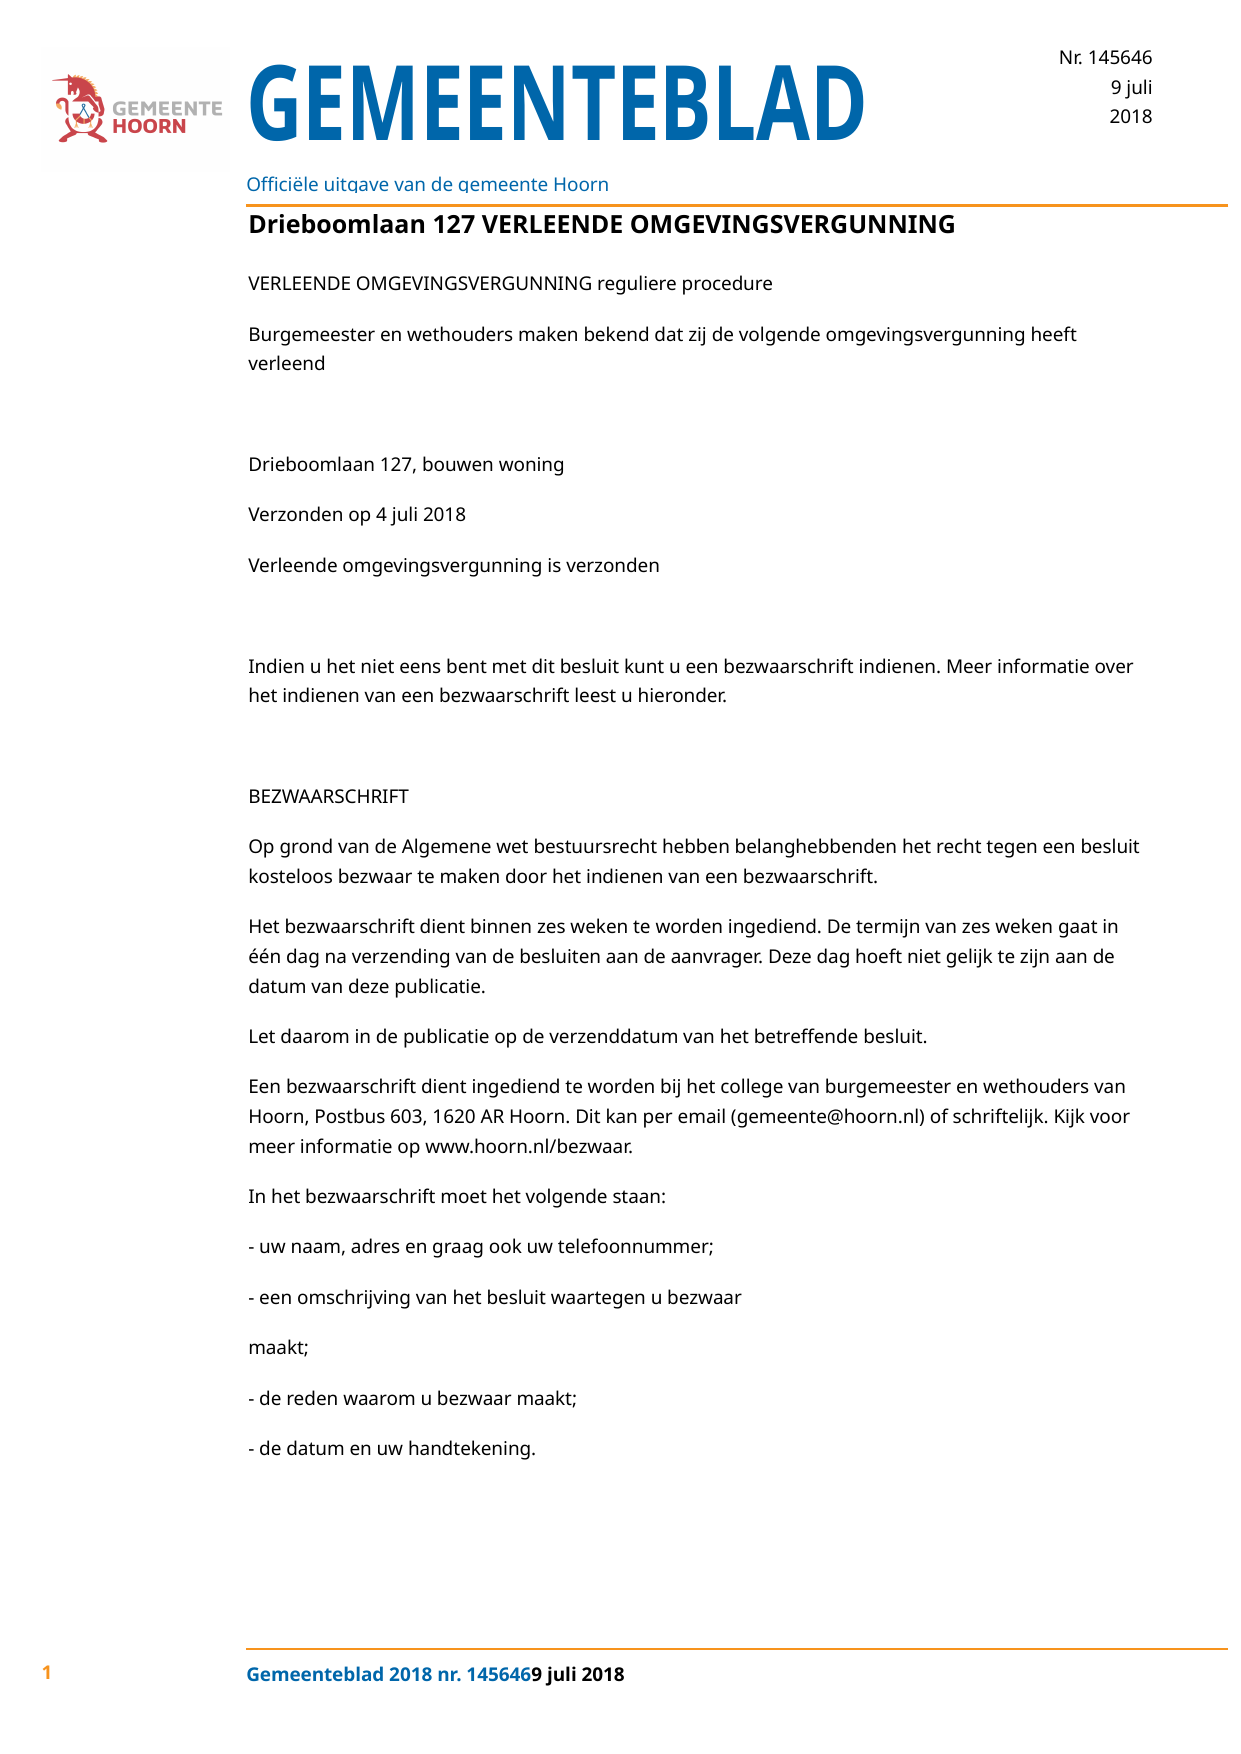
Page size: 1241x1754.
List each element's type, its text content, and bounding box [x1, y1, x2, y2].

text Indien u het niet eens bent met dit besluit kunt u een bezwaarschrift indienen. Meer informatie over het indienen van een bezwaarschrift leest u hieronder. [248, 653, 1152, 708]
text - de datum en uw handtekening. [248, 1435, 1152, 1461]
text BEZWAARSCHRIFT [248, 783, 1152, 809]
text VERLEENDE OMGEVINGSVERGUNNING reguliere procedure [248, 270, 1152, 296]
text maakt; [248, 1334, 1152, 1360]
text Drieboomlaan 127, bouwen woning [248, 451, 1152, 477]
picture [41, 47, 231, 172]
text Op grond van de Algemene wet bestuursrecht hebben belanghebbenden het recht tegen een besluit kosteloos bezwaar te maken door het indienen van een bezwaarschrift. [248, 834, 1152, 889]
text In het bezwaarschrift moet het volgende staan: [248, 1183, 1152, 1209]
text Verzonden op 4 juli 2018 [248, 502, 1152, 527]
text - uw naam, adres en graag ook uw telefoonnummer; [248, 1234, 1152, 1259]
text Een bezwaarschrift dient ingediend te worden bij het college van burgemeester en wethouders van Hoorn, Postbus 603, 1620 AR Hoorn. Dit kan per email (gemeente@hoorn.nl) of schriftelijk. Kijk voor meer informatie op www.hoorn.nl/bezwaar. [248, 1074, 1152, 1158]
text Let daarom in de publicatie op de verzenddatum van het betreffende besluit. [248, 1023, 1152, 1049]
text - een omschrijving van het besluit waartegen u bezwaar [248, 1284, 1152, 1310]
text - de reden waarom u bezwaar maakt; [248, 1385, 1152, 1411]
text Het bezwaarschrift dient binnen zes weken te worden ingediend. De termijn van zes weken gaat in één dag na verzending van de besluiten aan de aanvrager. Deze dag hoeft niet gelijk te zijn aan de datum van deze publicatie. [248, 914, 1152, 998]
text Burgemeester en wethouders maken bekend dat zij de volgende omgevingsvergunning heeft verleend [248, 321, 1152, 376]
text Drieboomlaan 127 VERLEENDE OMGEVINGSVERGUNNING [248, 207, 1152, 241]
text Verleende omgevingsvergunning is verzonden [248, 552, 1152, 578]
